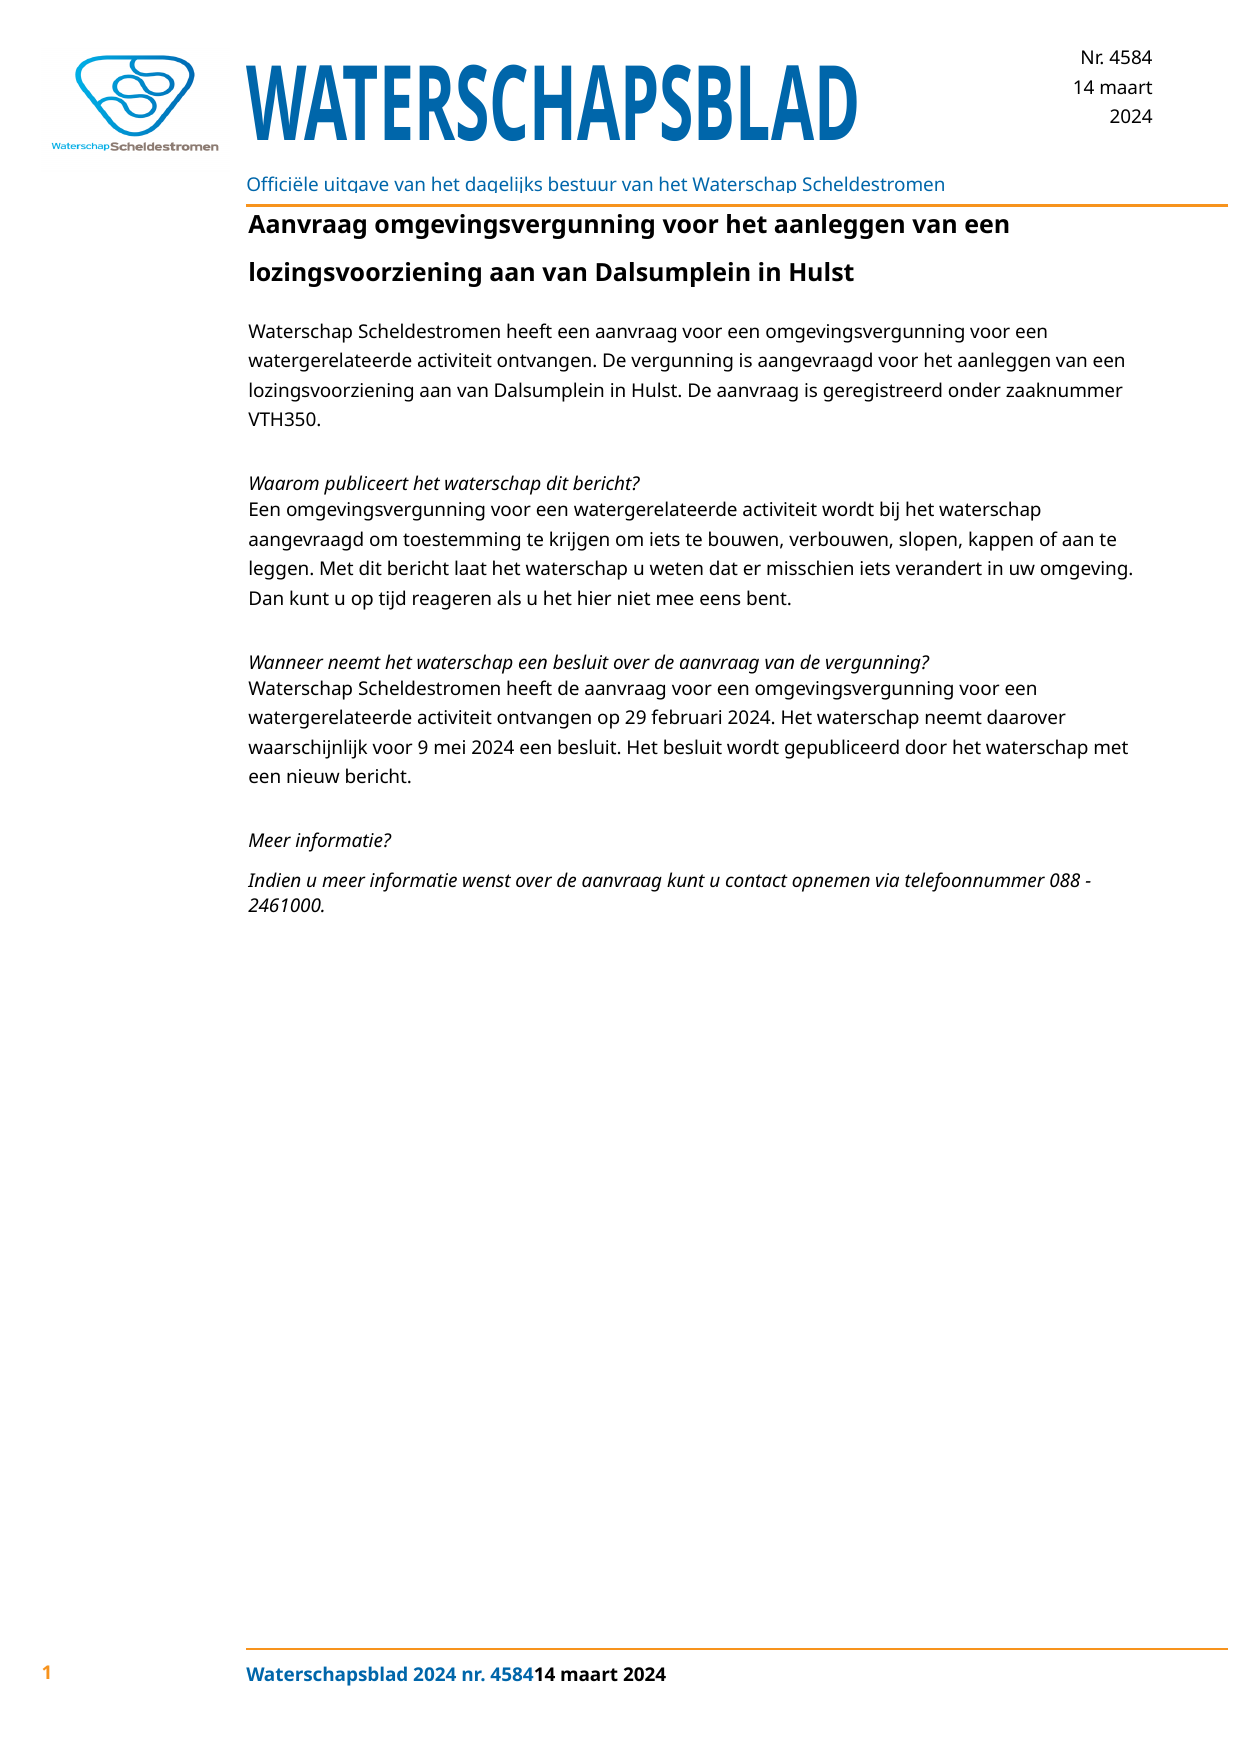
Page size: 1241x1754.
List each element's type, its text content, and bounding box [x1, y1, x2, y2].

text Aanvraag omgevingsvergunning voor het aanleggen van een lozingsvoorziening aan van Dalsumplein in Hulst [248, 207, 1152, 288]
text Waarom publiceert het waterschap dit bericht? [248, 471, 1152, 496]
picture [41, 47, 231, 172]
text Meer informatie? [248, 827, 1152, 853]
text Een omgevingsvergunning voor een watergerelateerde activiteit wordt bij het waterschap aangevraagd om toestemming te krijgen om iets te bouwen, verbouwen, slopen, kappen of aan te leggen. Met dit bericht laat het waterschap u weten dat er misschien iets verandert in uw omgeving. Dan kunt u op tijd reageren als u het hier niet mee eens bent. [248, 496, 1152, 611]
text Indien u meer informatie wenst over de aanvraag kunt u contact opnemen via telefoonnummer 088 - 2461000. [248, 867, 1152, 918]
text Waterschap Scheldestromen heeft een aanvraag voor een omgevingsvergunning voor een watergerelateerde activiteit ontvangen. De vergunning is aangevraagd voor het aanleggen van een lozingsvoorziening aan van Dalsumplein in Hulst. De aanvraag is geregistreerd onder zaaknummer VTH350. [248, 318, 1152, 432]
text Wanneer neemt het waterschap een besluit over de aanvraag van de vergunning? [248, 649, 1152, 675]
text Waterschap Scheldestromen heeft de aanvraag voor een omgevingsvergunning voor een watergerelateerde activiteit ontvangen op 29 februari 2024. Het waterschap neemt daarover waarschijnlijk voor 9 mei 2024 een besluit. Het besluit wordt gepubliceerd door het waterschap met een nieuw bericht. [248, 675, 1152, 789]
